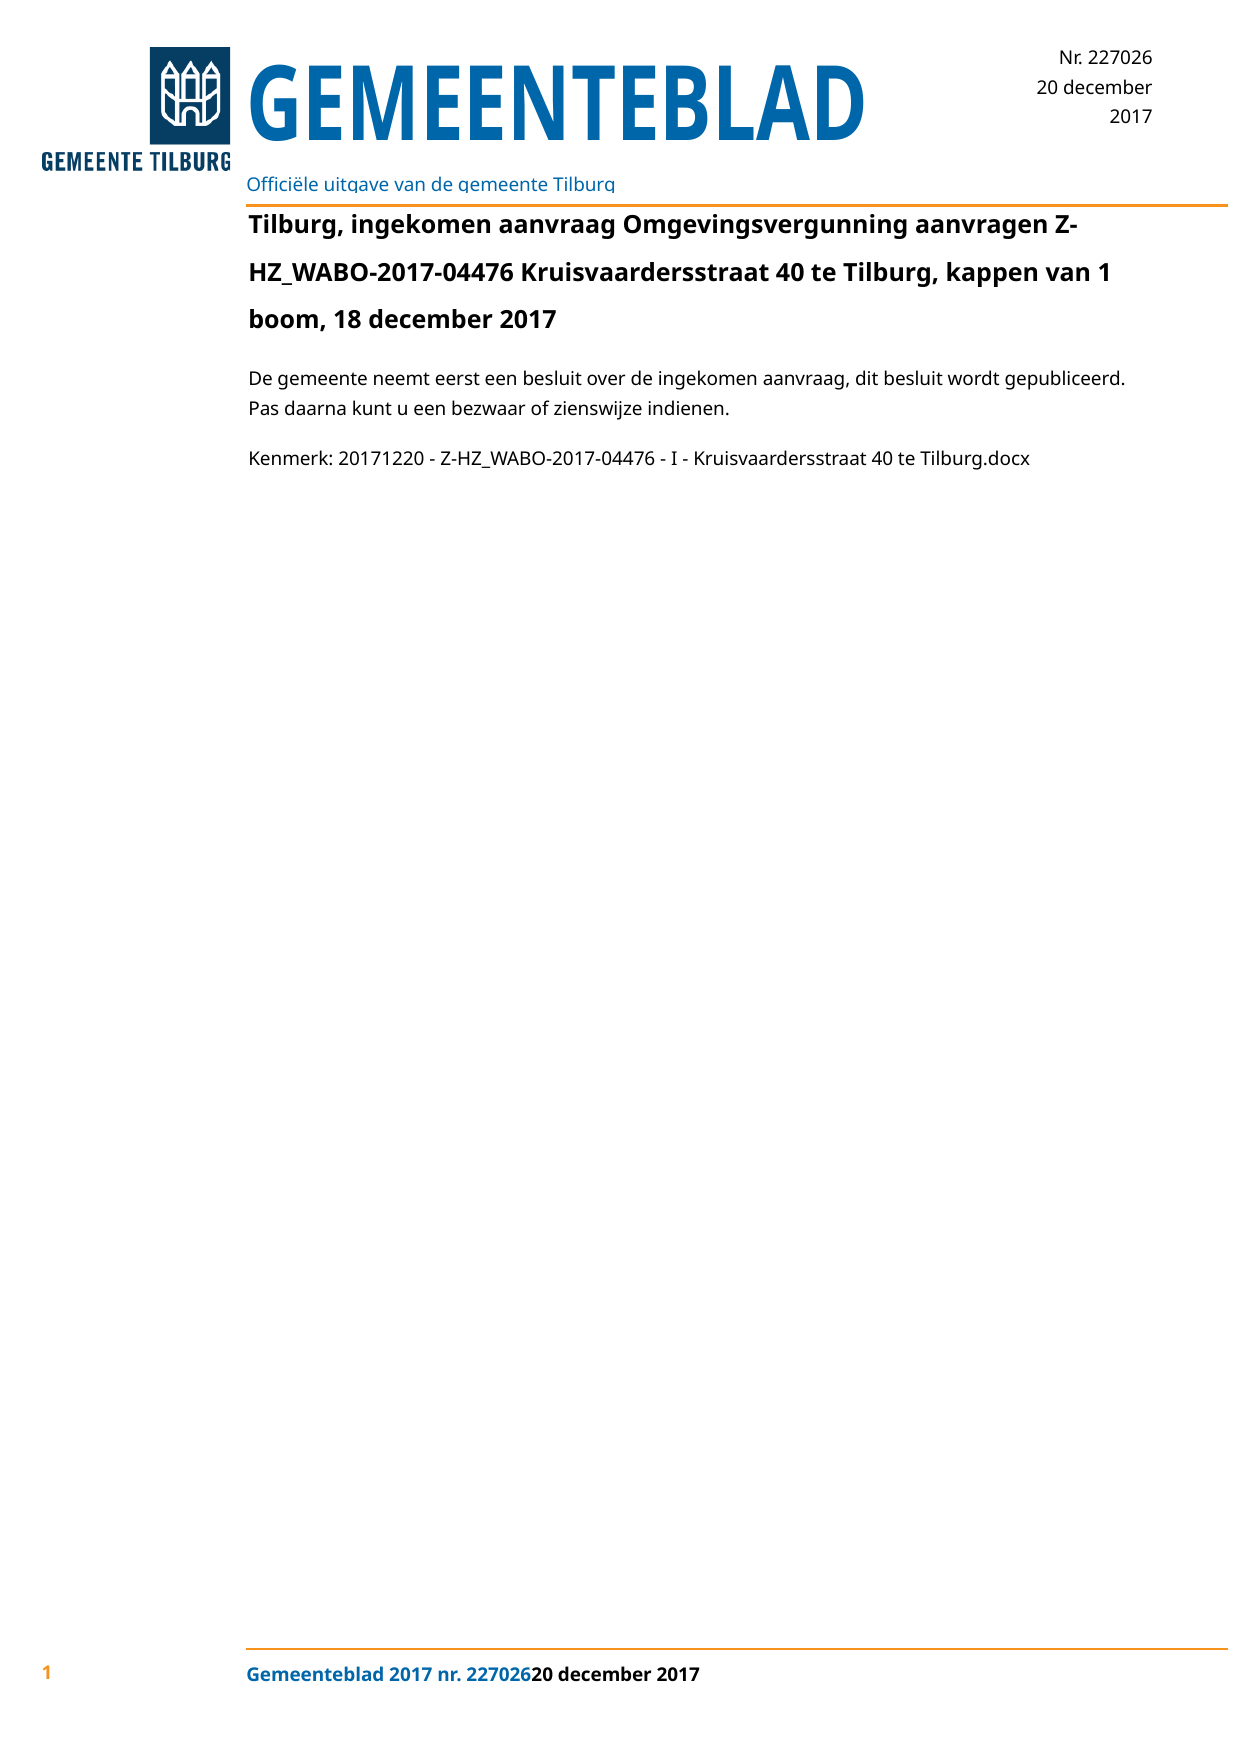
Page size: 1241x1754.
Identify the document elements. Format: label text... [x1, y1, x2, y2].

text Kenmerk: 20171220 - Z-HZ_WABO-2017-04476 - I - Kruisvaardersstraat 40 te Tilburg.docx [248, 446, 1152, 471]
text De gemeente neemt eerst een besluit over de ingekomen aanvraag, dit besluit wordt gepubliceerd. Pas daarna kunt u een bezwaar of zienswijze indienen. [248, 366, 1152, 421]
text Tilburg, ingekomen aanvraag Omgevingsvergunning aanvragen Z-HZ_WABO-2017-04476 Kruisvaardersstraat 40 te Tilburg, kappen van 1 boom, 18 december 2017 [248, 207, 1152, 336]
picture [41, 47, 231, 172]
